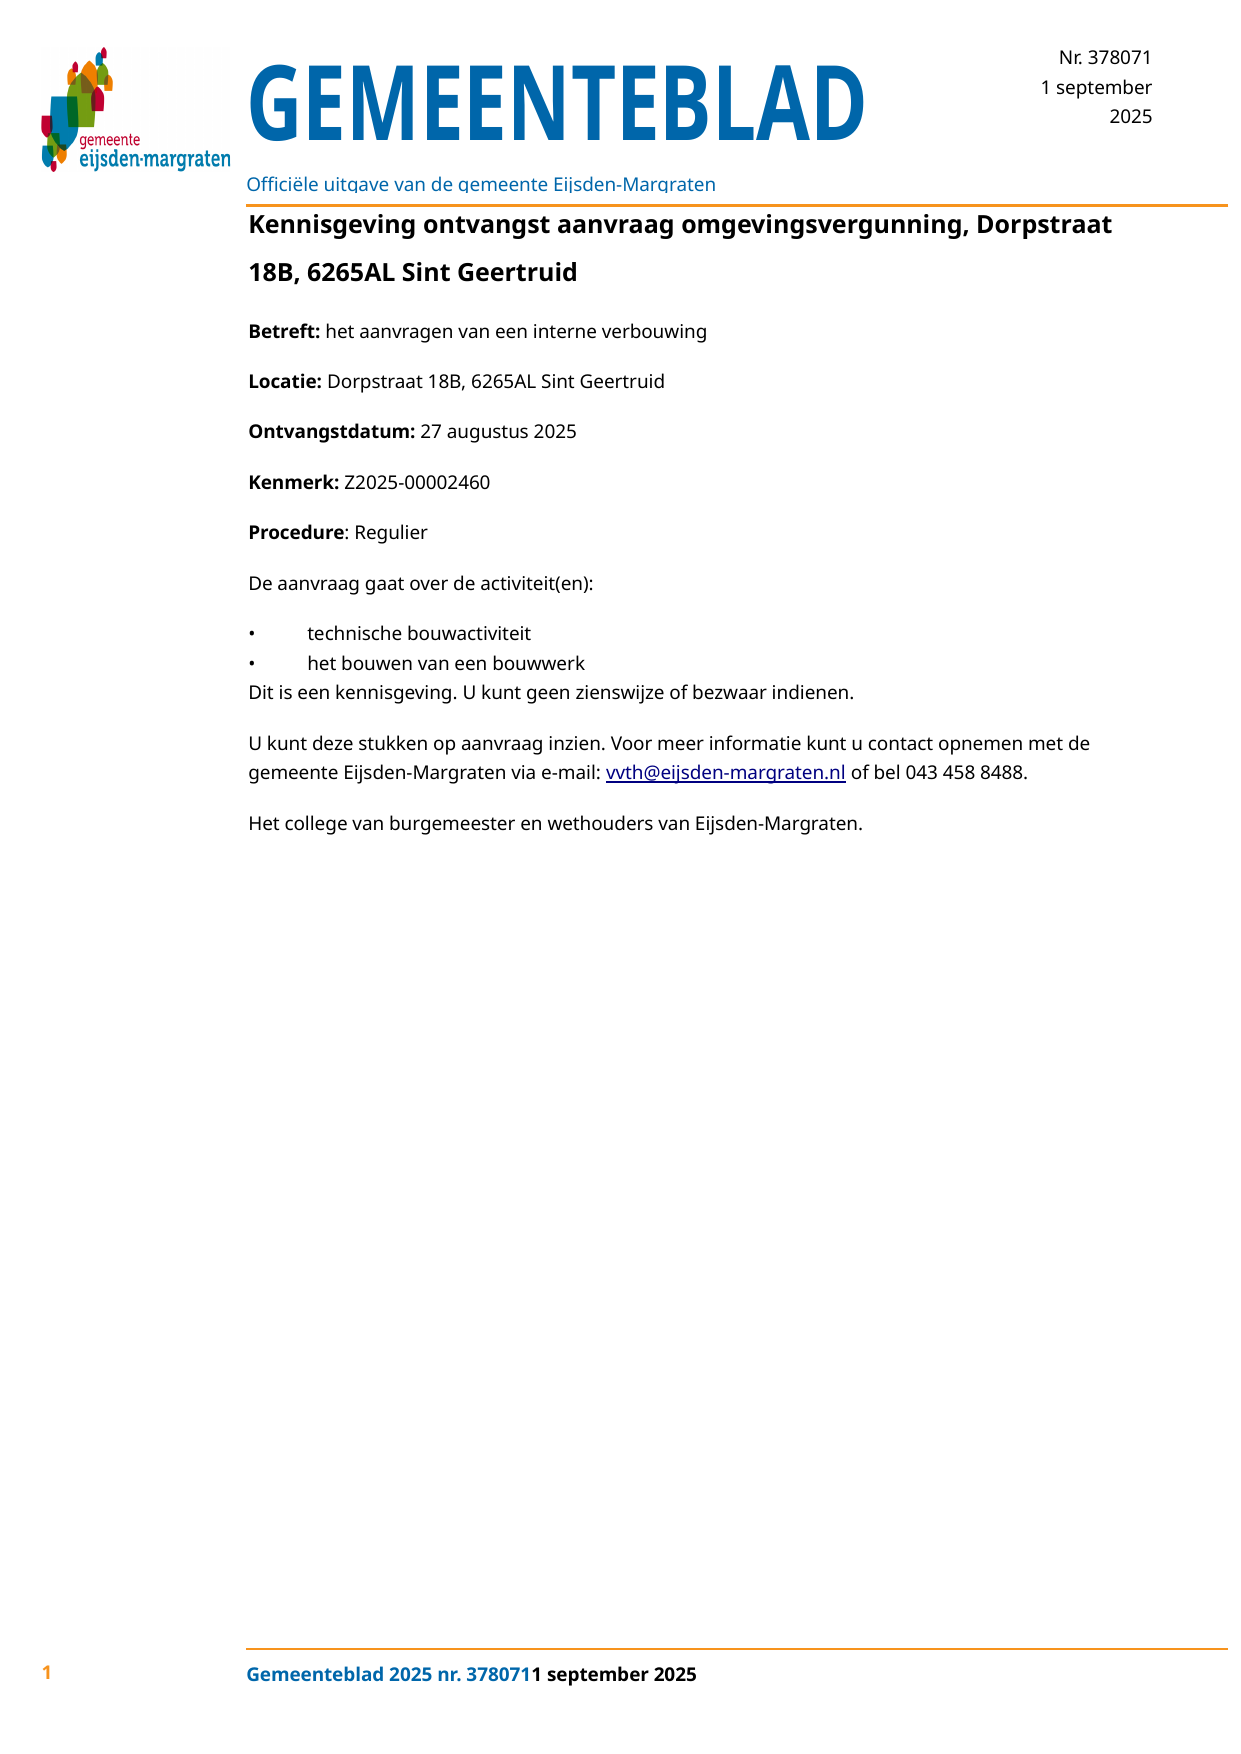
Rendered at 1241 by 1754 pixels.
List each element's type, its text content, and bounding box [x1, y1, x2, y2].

list technische bouwactiviteit [248, 620, 1152, 646]
text Dit is een kennisgeving. U kunt geen zienswijze of bezwaar indienen. [248, 679, 1152, 705]
text Ontvangstdatum: 27 augustus 2025 [248, 419, 1152, 444]
text U kunt deze stukken op aanvraag inzien. Voor meer informatie kunt u contact opnemen met de gemeente Eijsden-Margraten via e-mail: vvth@eijsden-margraten.nl of bel 043 458 8488. [248, 730, 1152, 785]
text Kenmerk: Z2025-00002460 [248, 469, 1152, 495]
list het bouwen van een bouwwerk [248, 650, 1152, 676]
text De aanvraag gaat over de activiteit(en): [248, 570, 1152, 596]
text Procedure: Regulier [248, 519, 1152, 545]
text Kennisgeving ontvangst aanvraag omgevingsvergunning, Dorpstraat 18B, 6265AL Sint Geertruid [248, 207, 1152, 288]
text Het college van burgemeester en wethouders van Eijsden-Margraten. [248, 810, 1152, 836]
text Locatie: Dorpstraat 18B, 6265AL Sint Geertruid [248, 368, 1152, 394]
picture [41, 47, 231, 172]
text Betreft: het aanvragen van een interne verbouwing [248, 318, 1152, 344]
